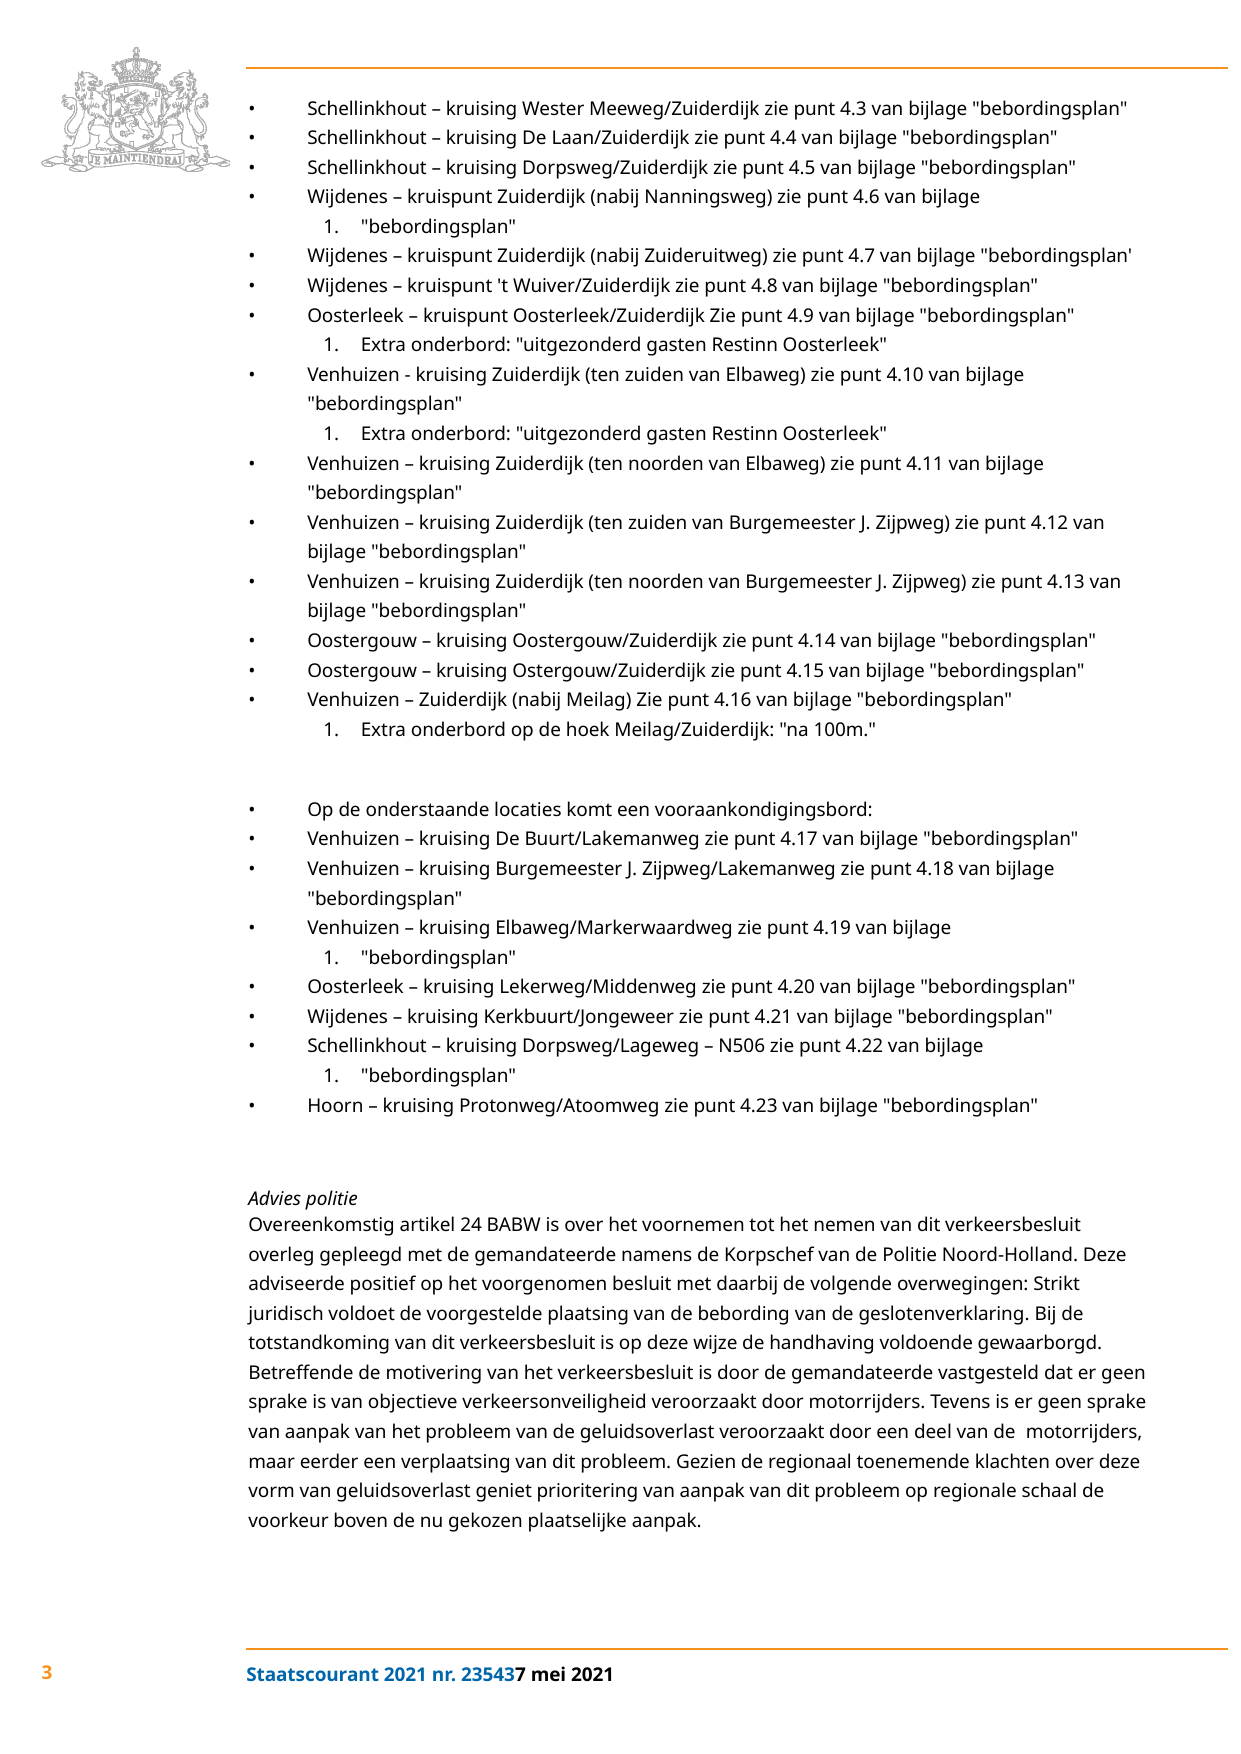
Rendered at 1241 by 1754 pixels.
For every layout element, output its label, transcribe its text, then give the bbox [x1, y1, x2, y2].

picture [41, 47, 231, 172]
list Venhuizen – kruising Zuiderdijk (ten noorden van Burgemeester J. Zijpweg) zie punt 4.13 van bijlage "bebordingsplan" [248, 568, 1152, 623]
list Wijdenes – kruispunt Zuiderdijk (nabij Zuideruitweg) zie punt 4.7 van bijlage "bebordingsplan' [248, 243, 1152, 268]
list Wijdenes – kruising Kerkbuurt/Jongeweer zie punt 4.21 van bijlage "bebordingsplan" [248, 1003, 1152, 1029]
list Venhuizen – kruising Zuiderdijk (ten noorden van Elbaweg) zie punt 4.11 van bijlage "bebordingsplan" [248, 450, 1152, 505]
list Schellinkhout – kruising Wester Meeweg/Zuiderdijk zie punt 4.3 van bijlage "bebordingsplan" [248, 95, 1152, 121]
text Advies politie [248, 1185, 1152, 1211]
list Venhuizen – kruising Elbaweg/Markerwaardweg zie punt 4.19 van bijlage [248, 914, 1152, 940]
list Oostergouw – kruising Oostergouw/Zuiderdijk zie punt 4.14 van bijlage "bebordingsplan" [248, 627, 1152, 653]
list Wijdenes – kruispunt 't Wuiver/Zuiderdijk zie punt 4.8 van bijlage "bebordingsplan" [248, 272, 1152, 298]
list Schellinkhout – kruising Dorpsweg/Lageweg – N506 zie punt 4.22 van bijlage [248, 1033, 1152, 1058]
list Extra onderbord: "uitgezonderd gasten Restinn Oosterleek" [323, 420, 1152, 446]
list Wijdenes – kruispunt Zuiderdijk (nabij Nanningsweg) zie punt 4.6 van bijlage [248, 183, 1152, 209]
list Venhuizen - kruising Zuiderdijk (ten zuiden van Elbaweg) zie punt 4.10 van bijlage "bebordingsplan" [248, 361, 1152, 416]
list Schellinkhout – kruising Dorpsweg/Zuiderdijk zie punt 4.5 van bijlage "bebordingsplan" [248, 154, 1152, 180]
list Op de onderstaande locaties komt een vooraankondigingsbord: [248, 796, 1152, 822]
list Oostergouw – kruising Ostergouw/Zuiderdijk zie punt 4.15 van bijlage "bebordingsplan" [248, 657, 1152, 683]
list Schellinkhout – kruising De Laan/Zuiderdijk zie punt 4.4 van bijlage "bebordingsplan" [248, 124, 1152, 150]
list "bebordingsplan" [323, 213, 1152, 239]
list "bebordingsplan" [323, 1062, 1152, 1088]
text Overeenkomstig artikel 24 BABW is over het voornemen tot het nemen van dit verkeersbesluit overleg gepleegd met de gemandateerde namens de Korpschef van de Politie Noord-Holland. Deze adviseerde positief op het voorgenomen besluit met daarbij de volgende overwegingen: Strikt juridisch voldoet de voorgestelde plaatsing van de bebording van de geslotenverklaring. Bij de totstandkoming van dit verkeersbesluit is op deze wijze de handhaving voldoende gewaarborgd. Betreffende de motivering van het verkeersbesluit is door de gemandateerde vastgesteld dat er geen sprake is van objectieve verkeersonveiligheid veroorzaakt door motorrijders. Tevens is er geen sprake van aanpak van het probleem van de geluidsoverlast veroorzaakt door een deel van de motorrijders, maar eerder een verplaatsing van dit probleem. Gezien de regionaal toenemende klachten over deze vorm van geluidsoverlast geniet prioritering van aanpak van dit probleem op regionale schaal de voorkeur boven de nu gekozen plaatselijke aanpak. [248, 1211, 1152, 1533]
list Venhuizen – kruising Zuiderdijk (ten zuiden van Burgemeester J. Zijpweg) zie punt 4.12 van bijlage "bebordingsplan" [248, 509, 1152, 564]
list Venhuizen – kruising Burgemeester J. Zijpweg/Lakemanweg zie punt 4.18 van bijlage "bebordingsplan" [248, 855, 1152, 911]
list Hoorn – kruising Protonweg/Atoomweg zie punt 4.23 van bijlage "bebordingsplan" [248, 1092, 1152, 1118]
list "bebordingsplan" [323, 944, 1152, 970]
list Oosterleek – kruising Lekerweg/Middenweg zie punt 4.20 van bijlage "bebordingsplan" [248, 973, 1152, 999]
list Extra onderbord: "uitgezonderd gasten Restinn Oosterleek" [323, 331, 1152, 357]
list Extra onderbord op de hoek Meilag/Zuiderdijk: "na 100m." [323, 716, 1152, 742]
list Oosterleek – kruispunt Oosterleek/Zuiderdijk Zie punt 4.9 van bijlage "bebordingsplan" [248, 302, 1152, 328]
list Venhuizen – Zuiderdijk (nabij Meilag) Zie punt 4.16 van bijlage "bebordingsplan" [248, 686, 1152, 712]
list Venhuizen – kruising De Buurt/Lakemanweg zie punt 4.17 van bijlage "bebordingsplan" [248, 826, 1152, 851]
